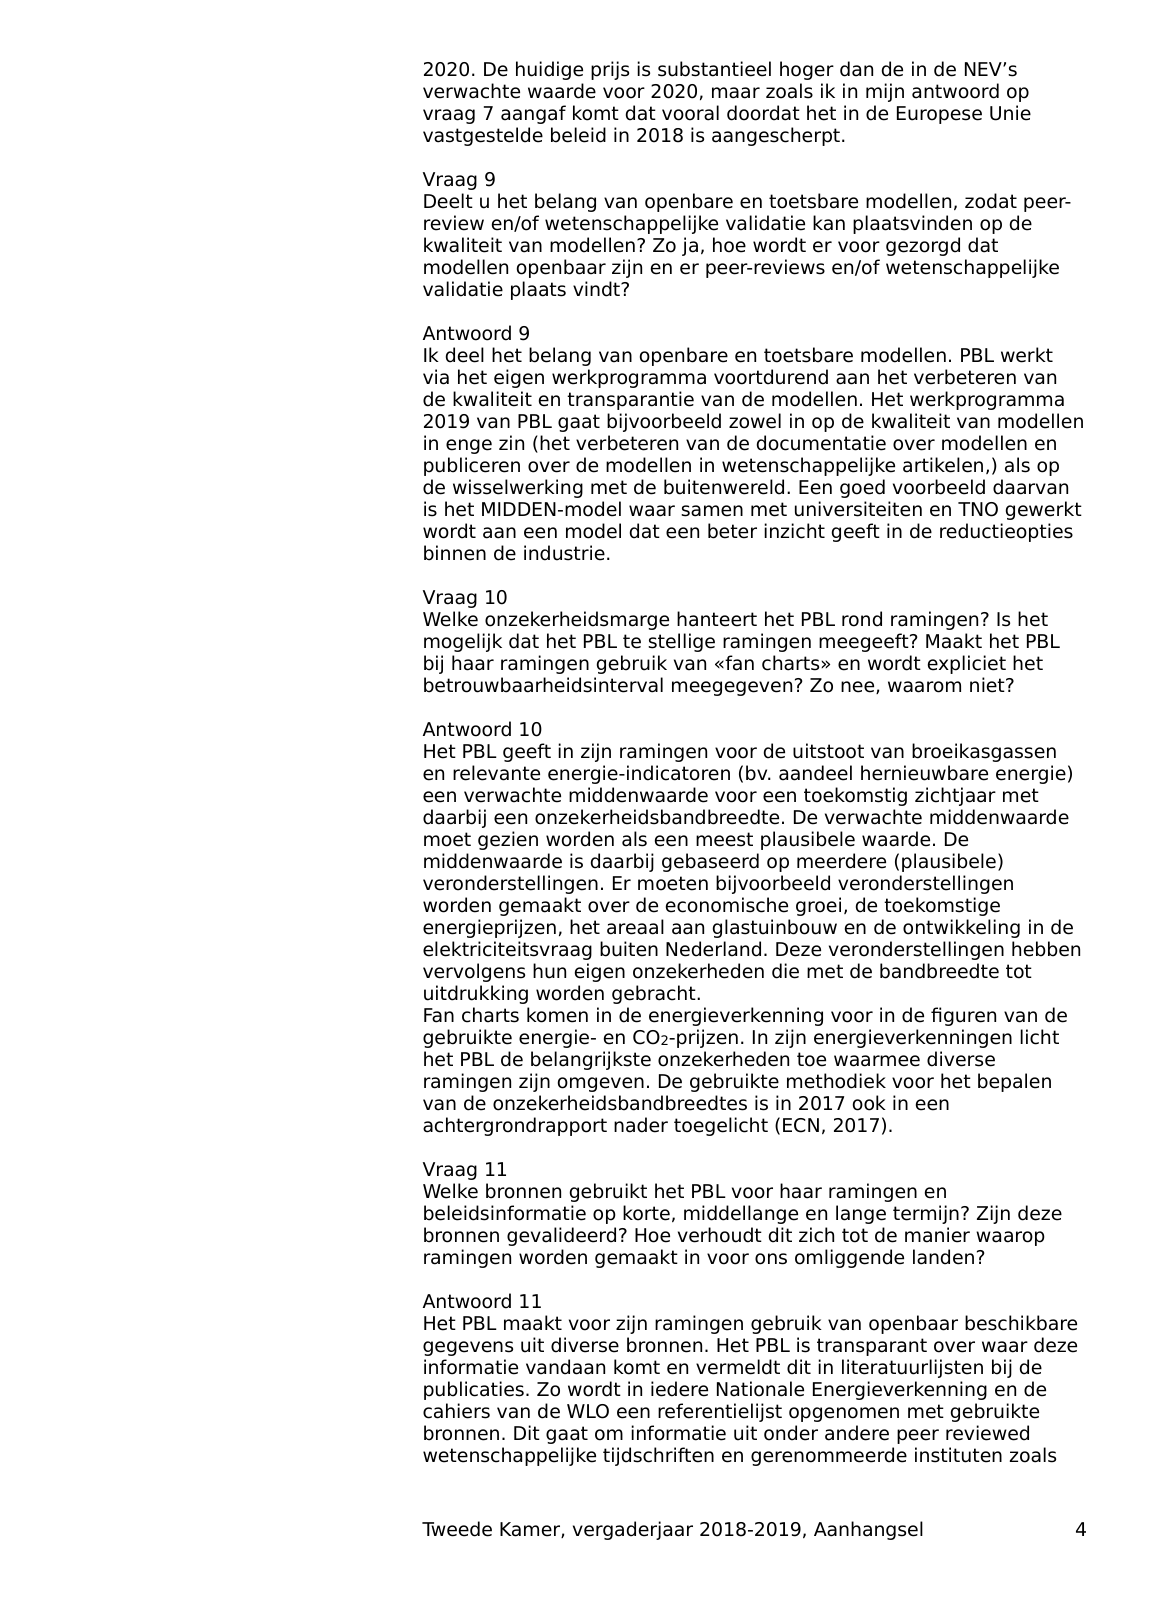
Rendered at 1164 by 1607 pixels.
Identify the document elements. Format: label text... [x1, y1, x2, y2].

text 2020. De huidige prijs is substantieel hoger dan de in de NEV’s verwachte waarde voor 2020, maar zoals ik in mijn antwoord op vraag 7 aangaf komt dat vooral doordat het in de Europese Unie vastgestelde beleid in 2018 is aangescherpt. [422, 59, 1087, 147]
text Vraag 11 [422, 1159, 1087, 1181]
text Fan charts komen in de energieverkenning voor in de figuren van de gebruikte energie- en CO2-prijzen. In zijn energieverkenningen licht het PBL de belangrijkste onzekerheden toe waarmee diverse ramingen zijn omgeven. De gebruikte methodiek voor het bepalen van de onzekerheidsbandbreedtes is in 2017 ook in een achtergrondrapport nader toegelicht (ECN, 2017). [422, 1005, 1087, 1137]
text Deelt u het belang van openbare en toetsbare modellen, zodat peer-review en/of wetenschappelijke validatie kan plaatsvinden op de kwaliteit van modellen? Zo ja, hoe wordt er voor gezorgd dat modellen openbaar zijn en er peer-reviews en/of wetenschappelijke validatie plaats vindt? [422, 191, 1087, 301]
text Welke bronnen gebruikt het PBL voor haar ramingen en beleidsinformatie op korte, middellange en lange termijn? Zijn deze bronnen gevalideerd? Hoe verhoudt dit zich tot de manier waarop ramingen worden gemaakt in voor ons omliggende landen? [422, 1181, 1087, 1269]
text Welke onzekerheidsmarge hanteert het PBL rond ramingen? Is het mogelijk dat het PBL te stellige ramingen meegeeft? Maakt het PBL bij haar ramingen gebruik van «fan charts» en wordt expliciet het betrouwbaarheidsinterval meegegeven? Zo nee, waarom niet? [422, 609, 1087, 697]
text Het PBL maakt voor zijn ramingen gebruik van openbaar beschikbare gegevens uit diverse bronnen. Het PBL is transparant over waar deze informatie vandaan komt en vermeldt dit in literatuurlijsten bij de publicaties. Zo wordt in iedere Nationale Energieverkenning en de cahiers van de WLO een referentielijst opgenomen met gebruikte bronnen. Dit gaat om informatie uit onder andere peer reviewed wetenschappelijke tijdschriften en gerenommeerde instituten zoals [422, 1313, 1087, 1467]
text Vraag 10 [422, 587, 1087, 609]
text Het PBL geeft in zijn ramingen voor de uitstoot van broeikasgassen en relevante energie-indicatoren (bv. aandeel hernieuwbare energie) een verwachte middenwaarde voor een toekomstig zichtjaar met daarbij een onzekerheidsbandbreedte. De verwachte middenwaarde moet gezien worden als een meest plausibele waarde. De middenwaarde is daarbij gebaseerd op meerdere (plausibele) veronderstellingen. Er moeten bijvoorbeeld veronderstellingen worden gemaakt over de economische groei, de toekomstige energieprijzen, het areaal aan glastuinbouw en de ontwikkeling in de elektriciteitsvraag buiten Nederland. Deze veronderstellingen hebben vervolgens hun eigen onzekerheden die met de bandbreedte tot uitdrukking worden gebracht. [422, 741, 1087, 1005]
text Vraag 9 [422, 169, 1087, 191]
text Antwoord 9 [422, 323, 1087, 345]
text Antwoord 11 [422, 1291, 1087, 1313]
text Ik deel het belang van openbare en toetsbare modellen. PBL werkt via het eigen werkprogramma voortdurend aan het verbeteren van de kwaliteit en transparantie van de modellen. Het werkprogramma 2019 van PBL gaat bijvoorbeeld zowel in op de kwaliteit van modellen in enge zin (het verbeteren van de documentatie over modellen en publiceren over de modellen in wetenschappelijke artikelen,) als op de wisselwerking met de buitenwereld. Een goed voorbeeld daarvan is het MIDDEN-model waar samen met universiteiten en TNO gewerkt wordt aan een model dat een beter inzicht geeft in de reductieopties binnen de industrie. [422, 345, 1087, 565]
text Antwoord 10 [422, 719, 1087, 741]
